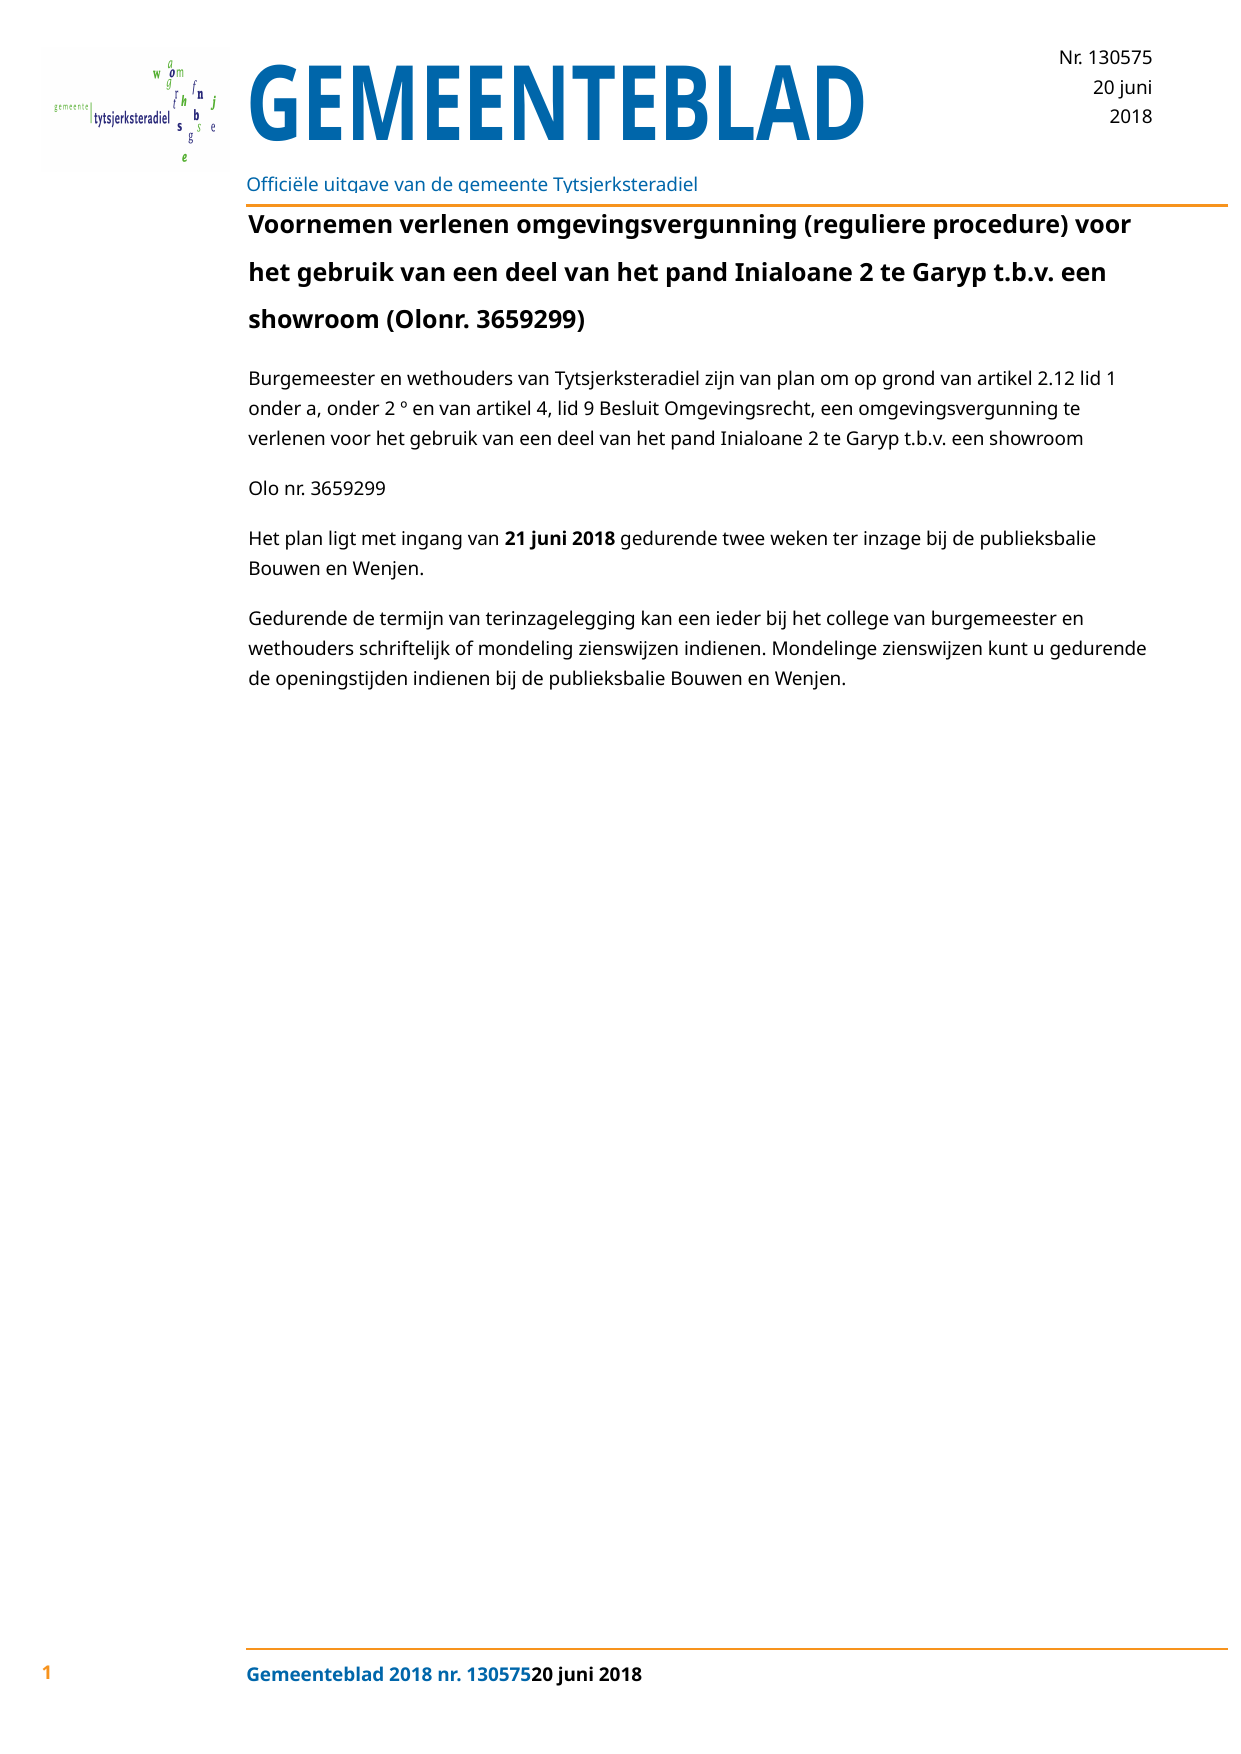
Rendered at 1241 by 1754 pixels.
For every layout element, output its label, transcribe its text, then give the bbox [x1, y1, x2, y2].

text Gedurende de termijn van terinzagelegging kan een ieder bij het college van burgemeester en wethouders schriftelijk of mondeling zienswijzen indienen. Mondelinge zienswijzen kunt u gedurende de openingstijden indienen bij de publieksbalie Bouwen en Wenjen. [248, 606, 1152, 690]
text Olo nr. 3659299 [248, 475, 1152, 501]
text Het plan ligt met ingang van 21 juni 2018 gedurende twee weken ter inzage bij de publieksbalie Bouwen en Wenjen. [248, 526, 1152, 581]
picture [41, 47, 231, 172]
text Burgemeester en wethouders van Tytsjerksteradiel zijn van plan om op grond van artikel 2.12 lid 1 onder a, onder 2 º en van artikel 4, lid 9 Besluit Omgevingsrecht, een omgevingsvergunning te verlenen voor het gebruik van een deel van het pand Inialoane 2 te Garyp t.b.v. een showroom [248, 366, 1152, 450]
text Voornemen verlenen omgevingsvergunning (reguliere procedure) voor het gebruik van een deel van het pand Inialoane 2 te Garyp t.b.v. een showroom (Olonr. 3659299) [248, 207, 1152, 336]
